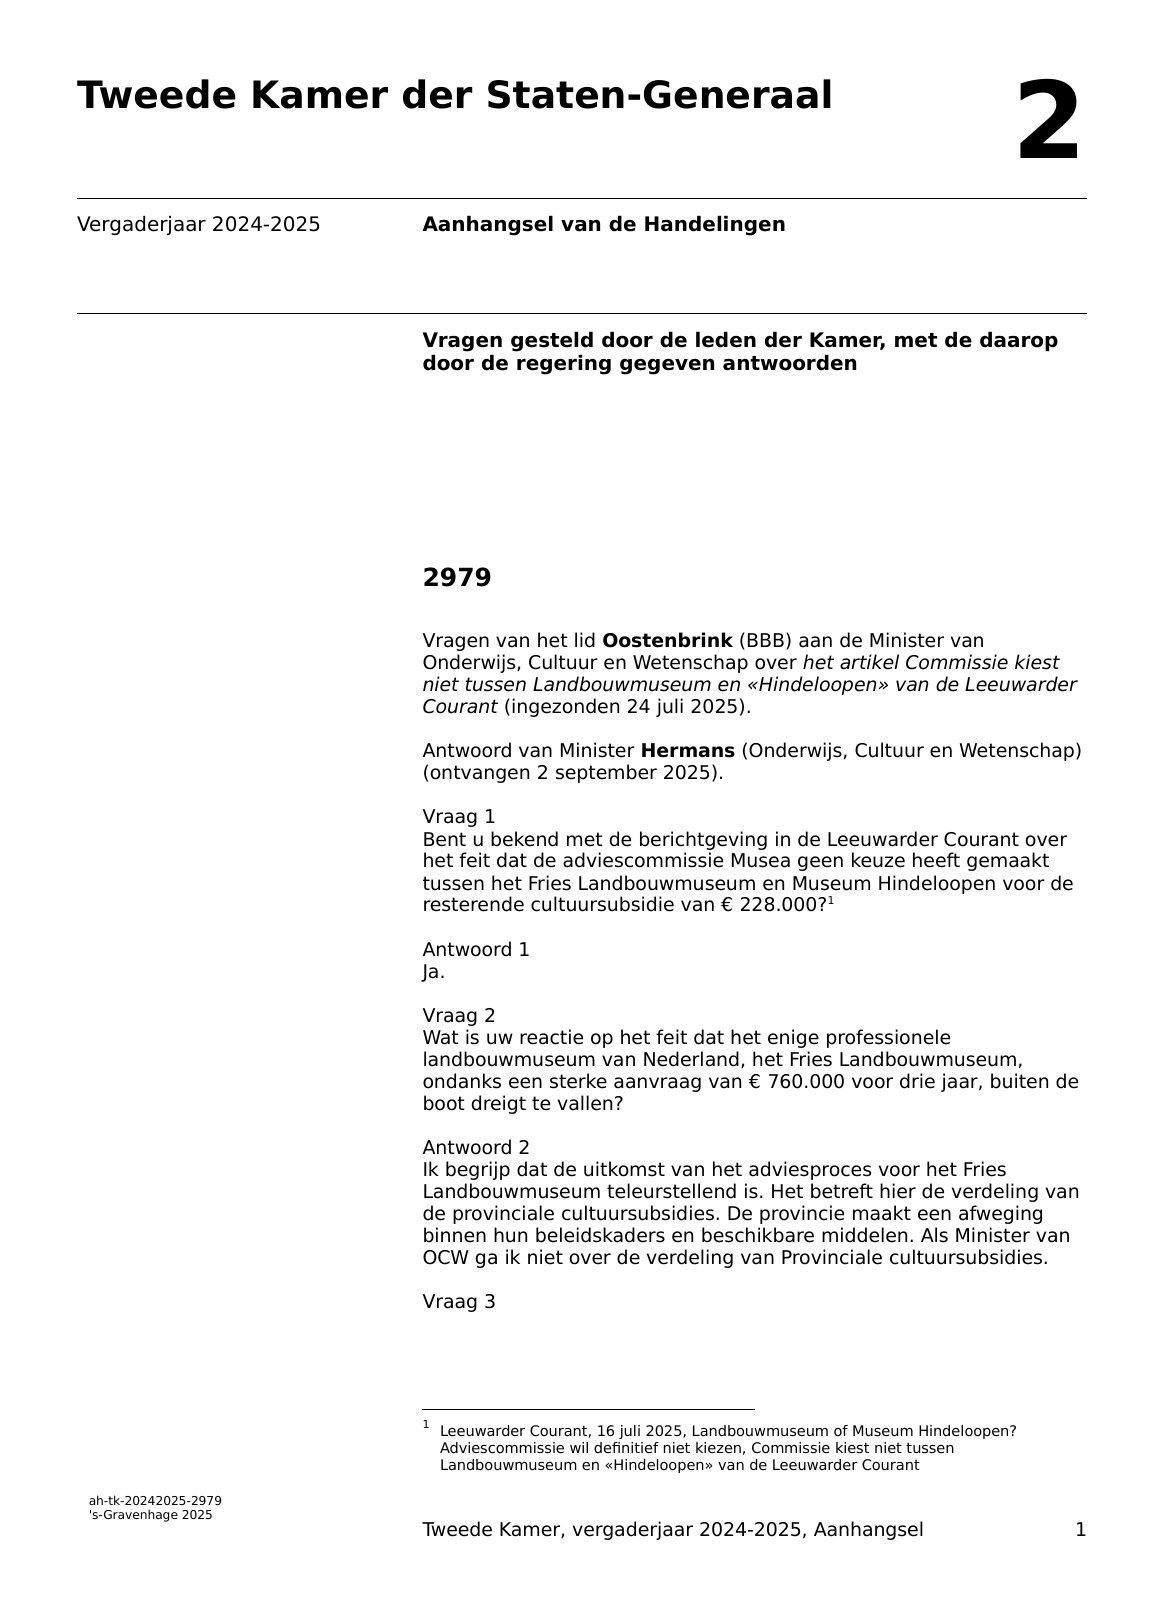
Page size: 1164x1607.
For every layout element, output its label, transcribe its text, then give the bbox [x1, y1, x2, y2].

text Antwoord van Minister Hermans (Onderwijs, Cultuur en Wetenschap) (ontvangen 2 september 2025). [422, 740, 1087, 784]
text Ja. [422, 961, 1087, 982]
text Vraag 3 [422, 1291, 1087, 1313]
text Vraag 2 [422, 1005, 1087, 1027]
table_header 2 [886, 59, 1087, 198]
table_cell Aanhangsel van de Handelingen [422, 199, 1087, 313]
text Antwoord 2 [422, 1137, 1087, 1159]
text Vraag 1 [422, 806, 1087, 828]
table_header Tweede Kamer der Staten-Generaal [77, 59, 886, 198]
table_cell [77, 314, 422, 375]
text Ik begrijp dat de uitkomst van het adviesproces voor het Fries Landbouwmuseum teleurstellend is. Het betreft hier de verdeling van de provinciale cultuursubsidies. De provincie maakt een afweging binnen hun beleidskaders en beschikbare middelen. Als Minister van OCW ga ik niet over de verdeling van Provinciale cultuursubsidies. [422, 1159, 1087, 1269]
table_cell Vragen gesteld door de leden der Kamer, met de daarop door de regering gegeven antwoorden [422, 314, 1087, 375]
text 2979 [422, 563, 1087, 592]
text ah-tk-20242025-2979 [88, 1494, 323, 1508]
text Wat is uw reactie op het feit dat het enige professionele landbouwmuseum van Nederland, het Fries Landbouwmuseum, ondanks een sterke aanvraag van € 760.000 voor drie jaar, buiten de boot dreigt te vallen? [422, 1027, 1087, 1114]
text Bent u bekend met de berichtgeving in de Leeuwarder Courant over het feit dat de adviescommissie Musea geen keuze heeft gemaakt tussen het Fries Landbouwmuseum en Museum Hindeloopen voor de resterende cultuursubsidie van € 228.000? [422, 828, 1087, 916]
text Leeuwarder Courant, 16 juli 2025, Landbouwmuseum of Museum Hindeloopen? Adviescommissie wil definitief niet kiezen, Commissie kiest niet tussen Landbouwmuseum en «Hindeloopen» van de Leeuwarder Courant [422, 1418, 1087, 1474]
text Vragen van het lid Oostenbrink (BBB) aan de Minister van Onderwijs, Cultuur en Wetenschap over het artikel Commissie kiest niet tussen Landbouwmuseum en «Hindeloopen» van de Leeuwarder Courant (ingezonden 24 juli 2025). [422, 630, 1087, 718]
table_cell Vergaderjaar 2024-2025 [77, 199, 422, 313]
text 's-Gravenhage 2025 [88, 1508, 323, 1522]
text Antwoord 1 [422, 938, 1087, 961]
